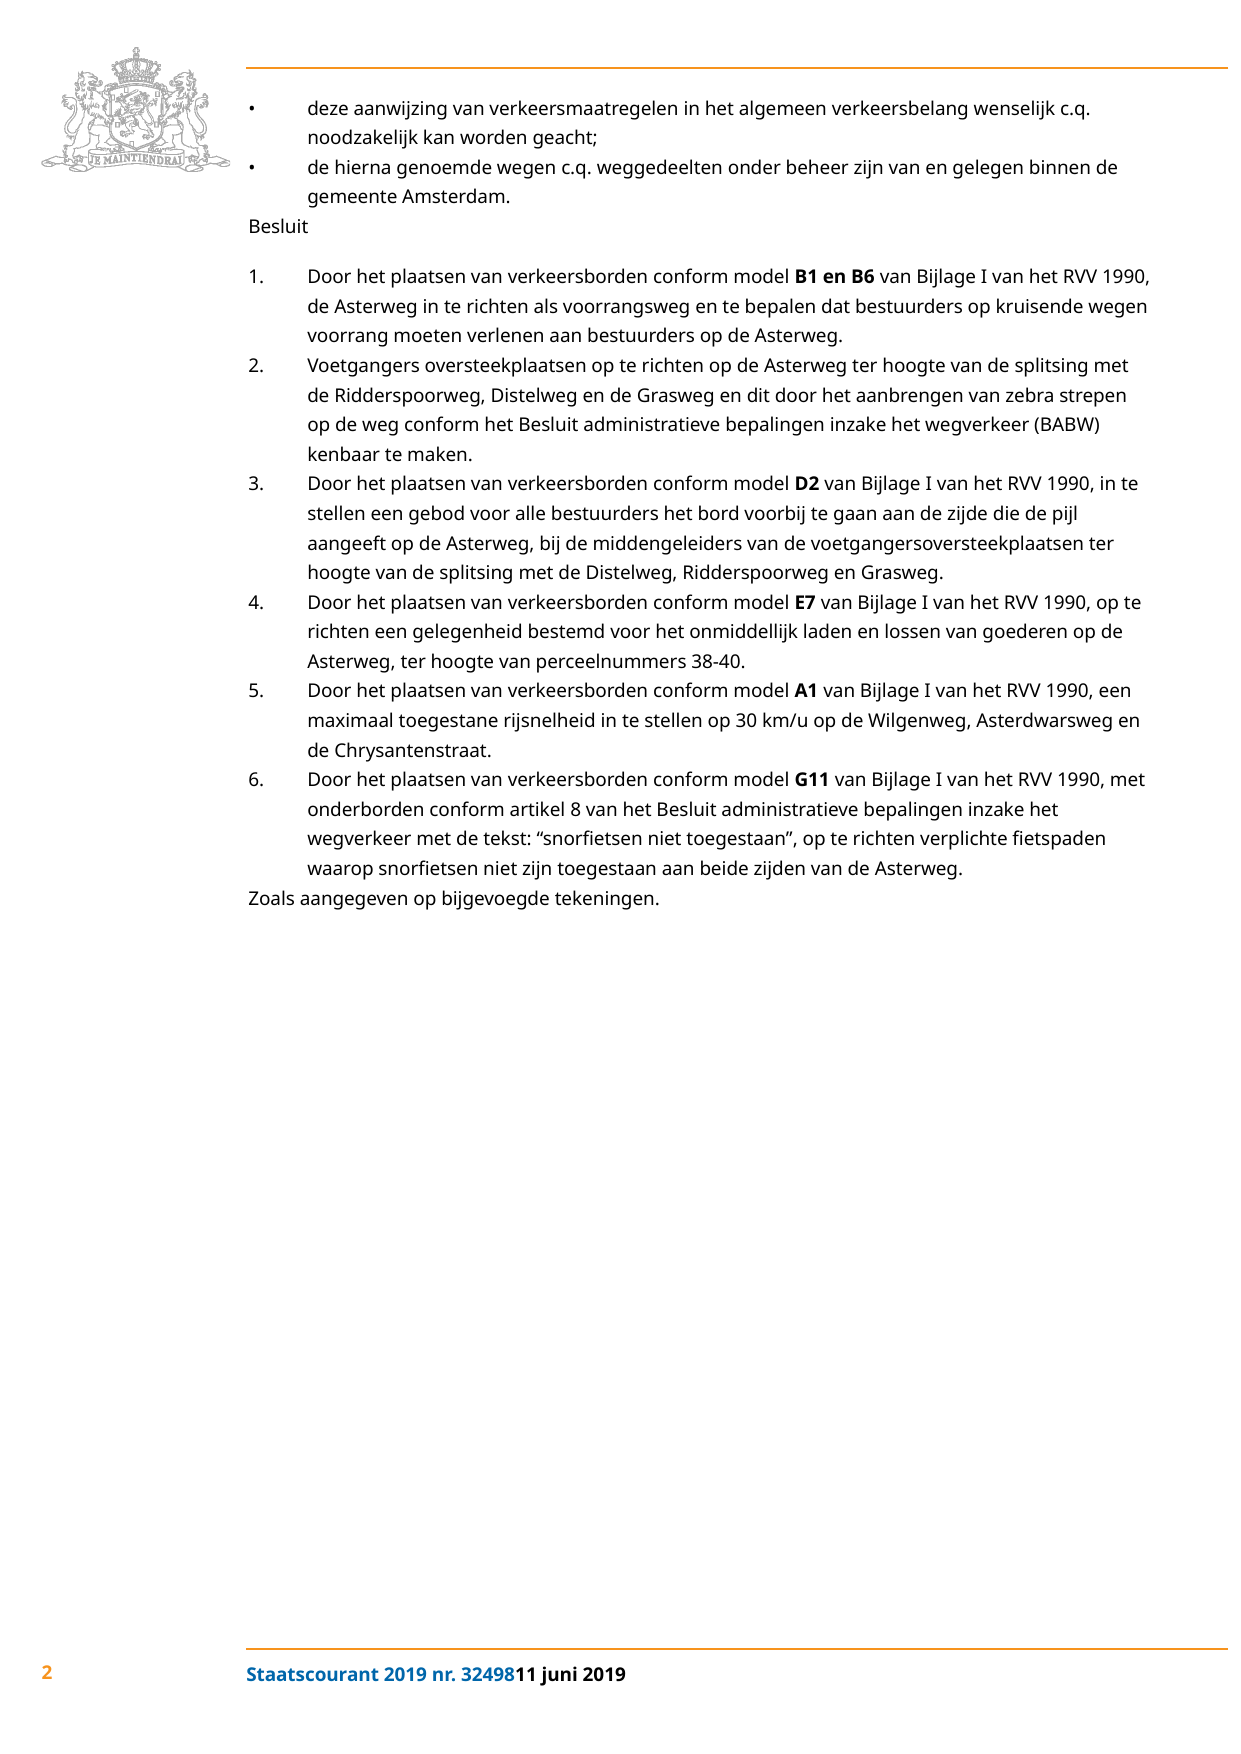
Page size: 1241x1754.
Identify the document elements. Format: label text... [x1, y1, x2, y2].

list deze aanwijzing van verkeersmaatregelen in het algemeen verkeersbelang wenselijk c.q. noodzakelijk kan worden geacht; [248, 95, 1152, 150]
list Door het plaatsen van verkeersborden conform model A1 van Bijlage I van het RVV 1990, een maximaal toegestane rijsnelheid in te stellen op 30 km/u op de Wilgenweg, Asterdwarsweg en de Chrysantenstraat. [248, 678, 1152, 763]
list Door het plaatsen van verkeersborden conform model E7 van Bijlage I van het RVV 1990, op te richten een gelegenheid bestemd voor het onmiddellijk laden en lossen van goederen op de Asterweg, ter hoogte van perceelnummers 38-40. [248, 589, 1152, 674]
text Zoals aangegeven op bijgevoegde tekeningen. [248, 885, 1152, 911]
list Door het plaatsen van verkeersborden conform model D2 van Bijlage I van het RVV 1990, in te stellen een gebod voor alle bestuurders het bord voorbij te gaan aan de zijde die de pijl aangeeft op de Asterweg, bij de middengeleiders van de voetgangersoversteekplaatsen ter hoogte van de splitsing met de Distelweg, Ridderspoorweg en Grasweg. [248, 471, 1152, 585]
list de hierna genoemde wegen c.q. weggedeelten onder beheer zijn van en gelegen binnen de gemeente Amsterdam. [248, 154, 1152, 209]
list Door het plaatsen van verkeersborden conform model B1 en B6 van Bijlage I van het RVV 1990, de Asterweg in te richten als voorrangsweg en te bepalen dat bestuurders op kruisende wegen voorrang moeten verlenen aan bestuurders op de Asterweg. [248, 263, 1152, 348]
text Besluit [248, 213, 1152, 239]
list Door het plaatsen van verkeersborden conform model G11 van Bijlage I van het RVV 1990, met onderborden conform artikel 8 van het Besluit administratieve bepalingen inzake het wegverkeer met de tekst: “snorfietsen niet toegestaan”, op te richten verplichte fietspaden waarop snorfietsen niet zijn toegestaan aan beide zijden van de Asterweg. [248, 766, 1152, 881]
list Voetgangers oversteekplaatsen op te richten op de Asterweg ter hoogte van de splitsing met de Ridderspoorweg, Distelweg en de Grasweg en dit door het aanbrengen van zebra strepen op de weg conform het Besluit administratieve bepalingen inzake het wegverkeer (BABW) kenbaar te maken. [248, 352, 1152, 467]
picture [41, 47, 231, 172]
